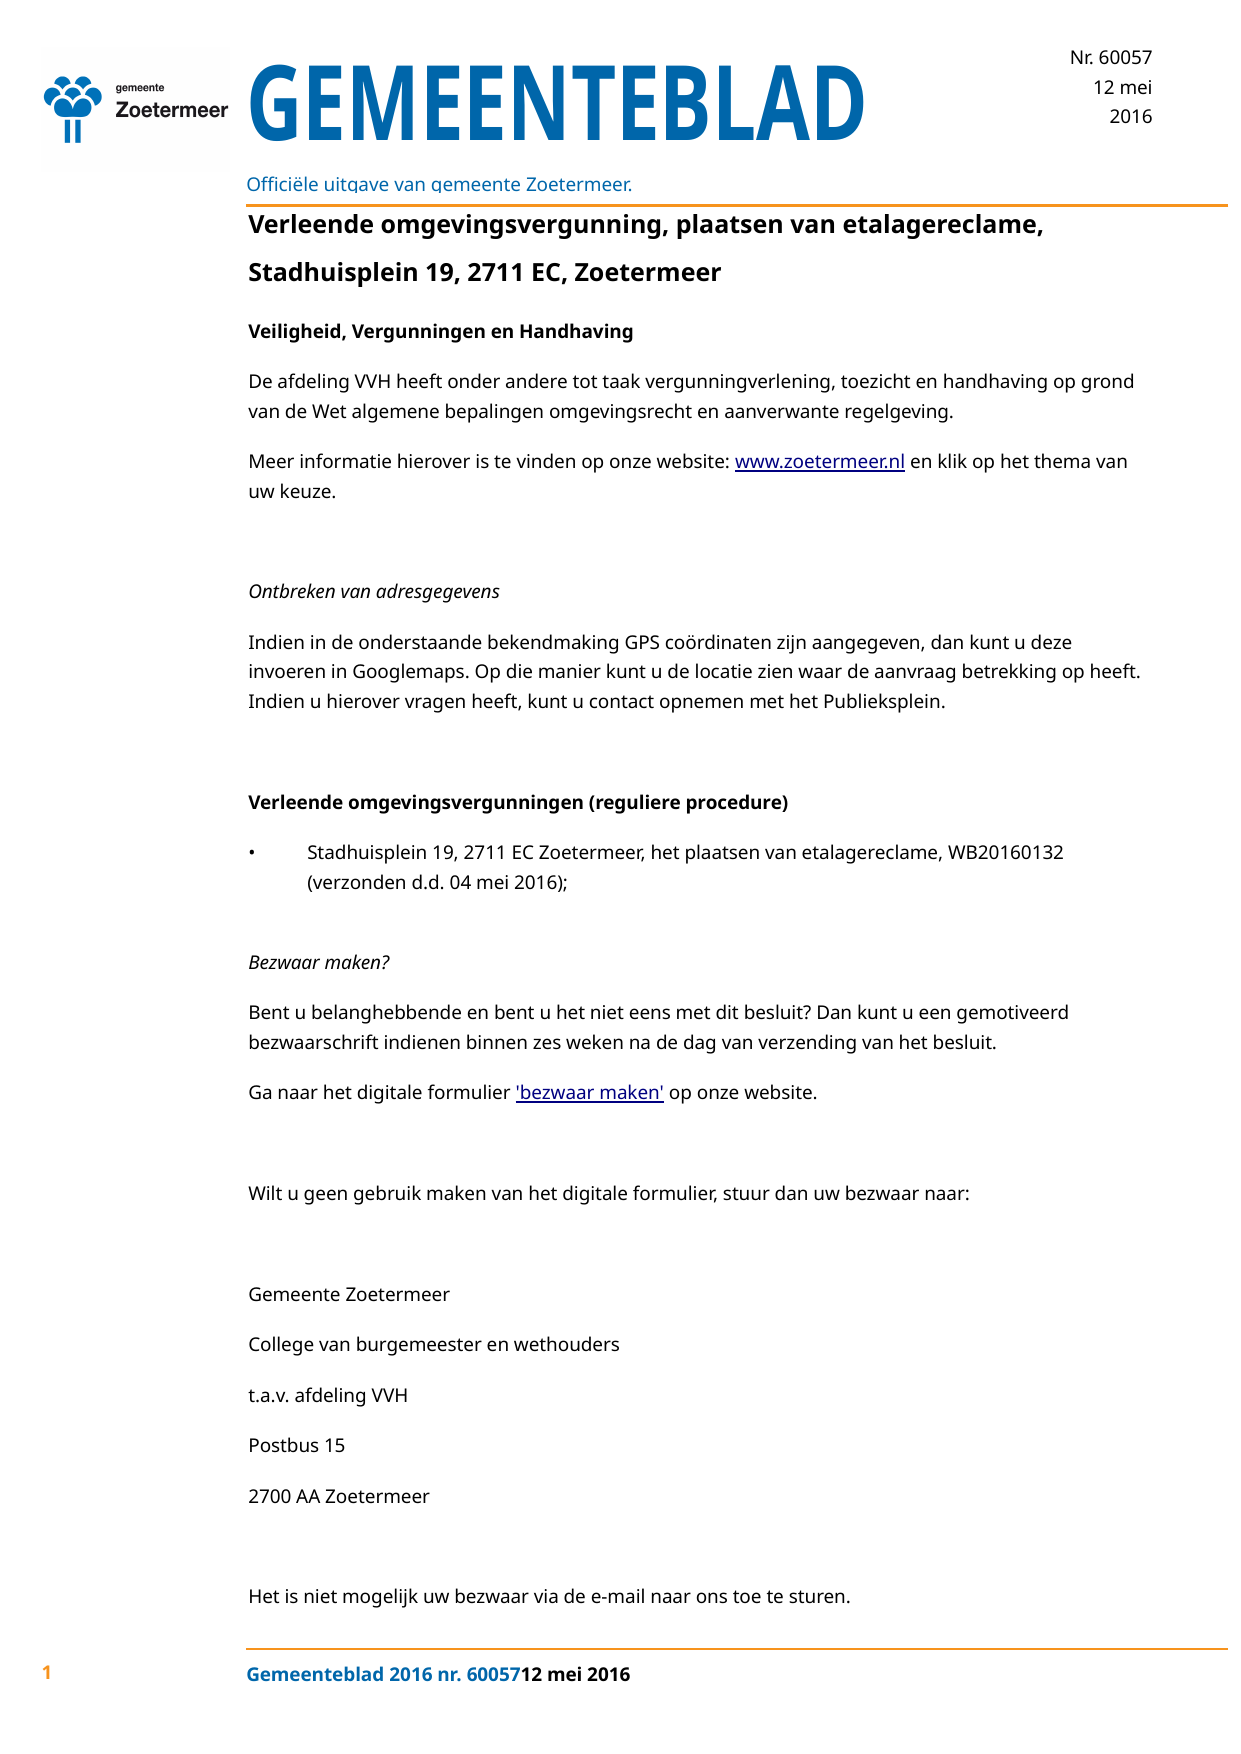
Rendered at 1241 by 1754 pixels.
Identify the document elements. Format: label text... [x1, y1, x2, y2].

text Veiligheid, Vergunningen en Handhaving [248, 318, 1152, 344]
text Ontbreken van adresgegevens [248, 579, 1152, 604]
text Bezwaar maken? [248, 949, 1152, 975]
text Verleende omgevingsvergunning, plaatsen van etalagereclame, Stadhuisplein 19, 2711 EC, Zoetermeer [248, 207, 1152, 288]
text Het is niet mogelijk uw bezwaar via de e-mail naar ons toe te sturen. [248, 1584, 1152, 1609]
text Postbus 15 [248, 1432, 1152, 1458]
picture [41, 47, 231, 172]
text Gemeente Zoetermeer [248, 1281, 1152, 1307]
text Verleende omgevingsvergunningen (reguliere procedure) [248, 789, 1152, 815]
text Bent u belanghebbende en bent u het niet eens met dit besluit? Dan kunt u een gemotiveerd bezwaarschrift indienen binnen zes weken na de dag van verzending van het besluit. [248, 999, 1152, 1055]
text t.a.v. afdeling VVH [248, 1382, 1152, 1408]
text College van burgemeester en wethouders [248, 1332, 1152, 1357]
text Ga naar het digitale formulier 'bezwaar maken' op onze website. [248, 1079, 1152, 1105]
text De afdeling VVH heeft onder andere tot taak vergunningverlening, toezicht en handhaving op grond van de Wet algemene bepalingen omgevingsrecht en aanverwante regelgeving. [248, 368, 1152, 424]
text 2700 AA Zoetermeer [248, 1483, 1152, 1509]
text Indien in de onderstaande bekendmaking GPS coördinaten zijn aangegeven, dan kunt u deze invoeren in Googlemaps. Op die manier kunt u de locatie zien waar de aanvraag betrekking op heeft. Indien u hierover vragen heeft, kunt u contact opnemen met het Publieksplein. [248, 629, 1152, 714]
text Wilt u geen gebruik maken van het digitale formulier, stuur dan uw bezwaar naar: [248, 1180, 1152, 1206]
text Meer informatie hierover is te vinden op onze website: www.zoetermeer.nl en klik op het thema van uw keuze. [248, 448, 1152, 504]
list Stadhuisplein 19, 2711 EC Zoetermeer, het plaatsen van etalagereclame, WB20160132 (verzonden d.d. 04 mei 2016); [248, 839, 1152, 895]
